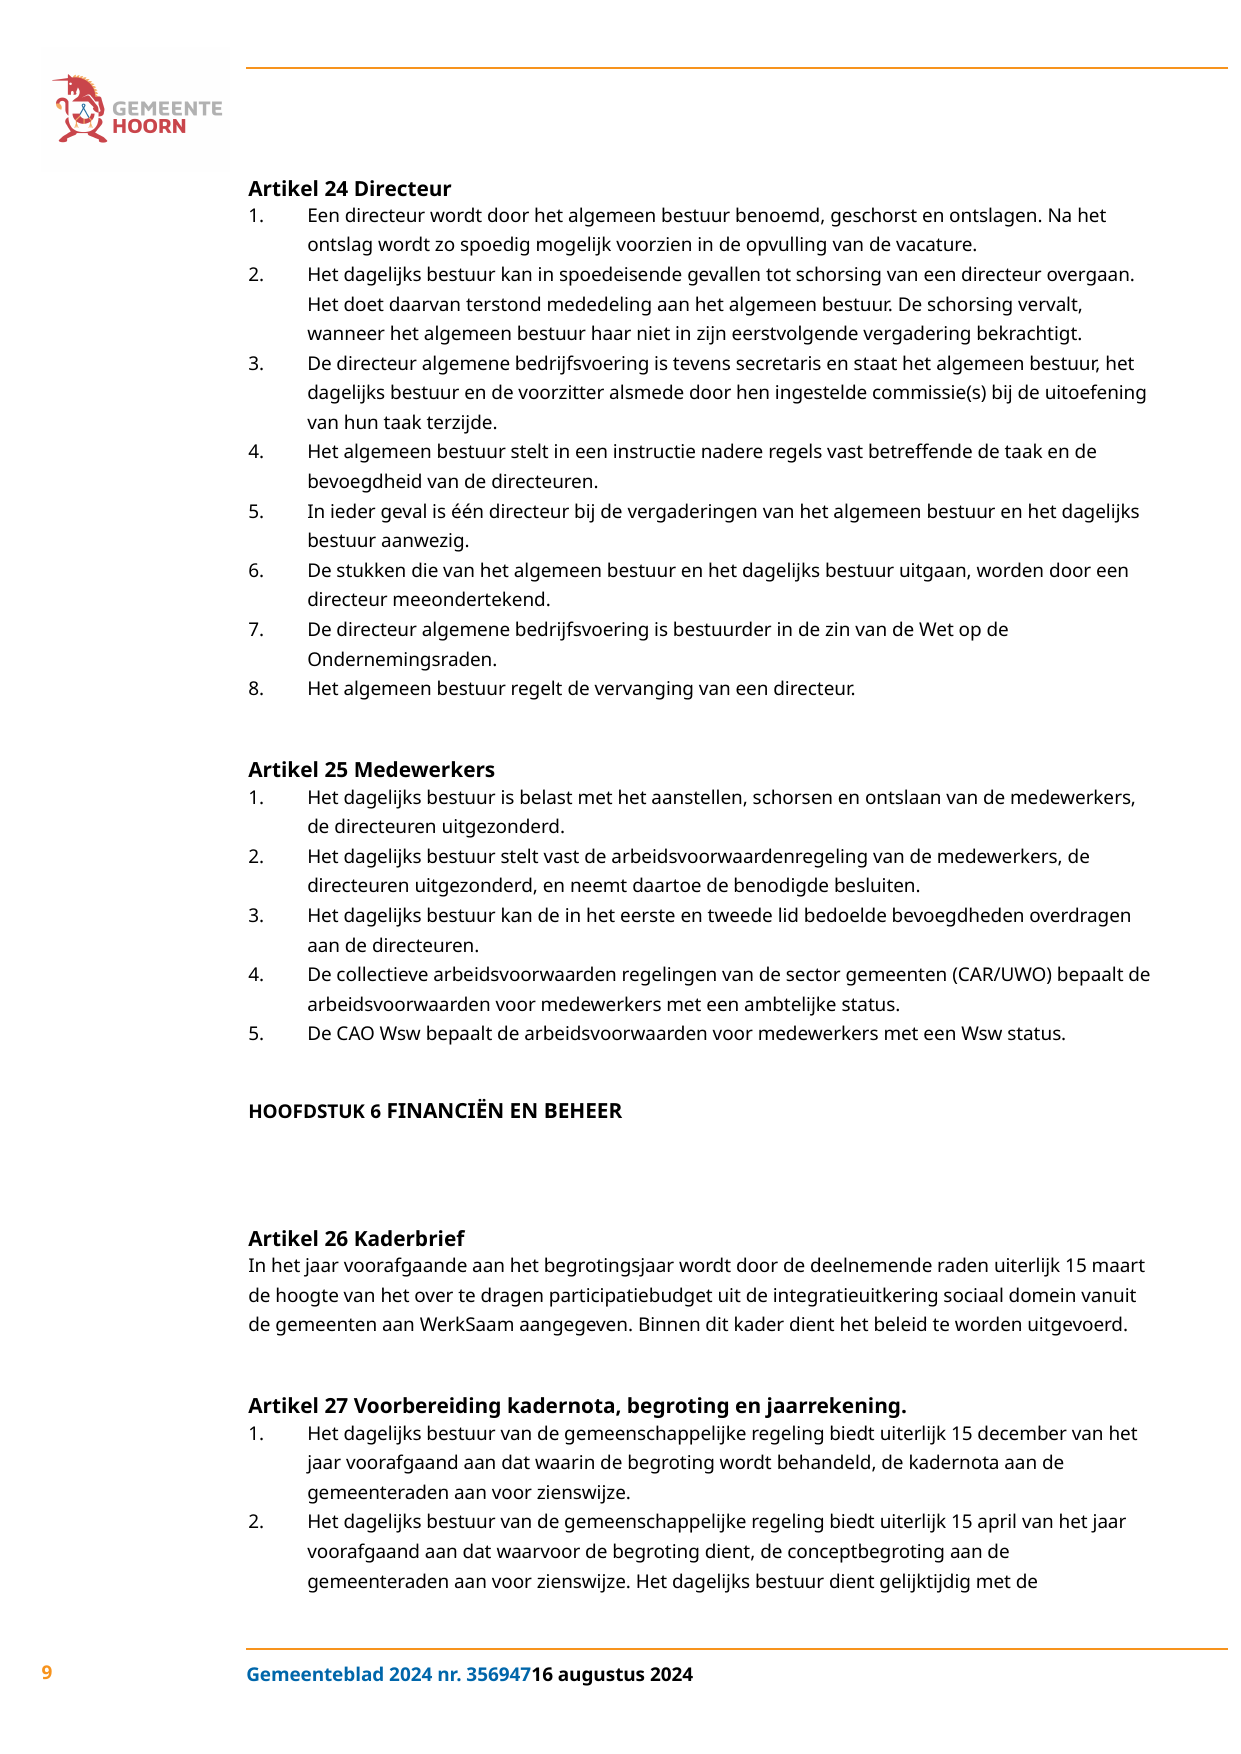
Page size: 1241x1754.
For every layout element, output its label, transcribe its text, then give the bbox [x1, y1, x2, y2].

list Het dagelijks bestuur stelt vast de arbeidsvoorwaardenregeling van de medewerkers, de directeuren uitgezonderd, en neemt daartoe de benodigde besluiten. [248, 843, 1152, 898]
list De CAO Wsw bepaalt de arbeidsvoorwaarden voor medewerkers met een Wsw status. [248, 1021, 1152, 1046]
picture [41, 47, 231, 172]
text Artikel 25 Medewerkers [248, 755, 1152, 784]
list Het dagelijks bestuur van de gemeenschappelijke regeling biedt uiterlijk 15 april van het jaar voorafgaand aan dat waarvoor de begroting dient, de conceptbegroting aan de gemeenteraden aan voor zienswijze. Het dagelijks bestuur dient gelijktijdig met de [248, 1509, 1152, 1593]
list Het dagelijks bestuur kan de in het eerste en tweede lid bedoelde bevoegdheden overdragen aan de directeuren. [248, 902, 1152, 957]
list Het dagelijks bestuur kan in spoedeisende gevallen tot schorsing van een directeur overgaan. Het doet daarvan terstond mededeling aan het algemeen bestuur. De schorsing vervalt, wanneer het algemeen bestuur haar niet in zijn eerstvolgende vergadering bekrachtigt. [248, 261, 1152, 346]
text Artikel 27 Voorbereiding kadernota, begroting en jaarrekening. [248, 1391, 1152, 1420]
list Het algemeen bestuur regelt de vervanging van een directeur. [248, 675, 1152, 701]
list De directeur algemene bedrijfsvoering is tevens secretaris en staat het algemeen bestuur, het dagelijks bestuur en de voorzitter alsmede door hen ingestelde commissie(s) bij de uitoefening van hun taak terzijde. [248, 350, 1152, 435]
list De stukken die van het algemeen bestuur en het dagelijks bestuur uitgaan, worden door een directeur meeondertekend. [248, 557, 1152, 612]
list Het dagelijks bestuur is belast met het aanstellen, schorsen en ontslaan van de medewerkers, de directeuren uitgezonderd. [248, 784, 1152, 839]
list De directeur algemene bedrijfsvoering is bestuurder in de zin van de Wet op de Ondernemingsraden. [248, 616, 1152, 672]
list Het dagelijks bestuur van de gemeenschappelijke regeling biedt uiterlijk 15 december van het jaar voorafgaand aan dat waarin de begroting wordt behandeld, de kadernota aan de gemeenteraden aan voor zienswijze. [248, 1420, 1152, 1505]
text Artikel 26 Kaderbrief [248, 1224, 1152, 1252]
list Een directeur wordt door het algemeen bestuur benoemd, geschorst en ontslagen. Na het ontslag wordt zo spoedig mogelijk voorzien in de opvulling van de vacature. [248, 202, 1152, 257]
text HOOFDSTUK 6 FINANCIËN EN BEHEER [248, 1096, 1152, 1124]
list Het algemeen bestuur stelt in een instructie nadere regels vast betreffende de taak en de bevoegdheid van de directeuren. [248, 439, 1152, 494]
list In ieder geval is één directeur bij de vergaderingen van het algemeen bestuur en het dagelijks bestuur aanwezig. [248, 498, 1152, 553]
list De collectieve arbeidsvoorwaarden regelingen van de sector gemeenten (CAR/UWO) bepaalt de arbeidsvoorwaarden voor medewerkers met een ambtelijke status. [248, 961, 1152, 1017]
text In het jaar voorafgaande aan het begrotingsjaar wordt door de deelnemende raden uiterlijk 15 maart de hoogte van het over te dragen participatiebudget uit de integratieuitkering sociaal domein vanuit de gemeenten aan WerkSaam aangegeven. Binnen dit kader dient het beleid te worden uitgevoerd. [248, 1252, 1152, 1337]
text Artikel 24 Directeur [248, 174, 1152, 202]
